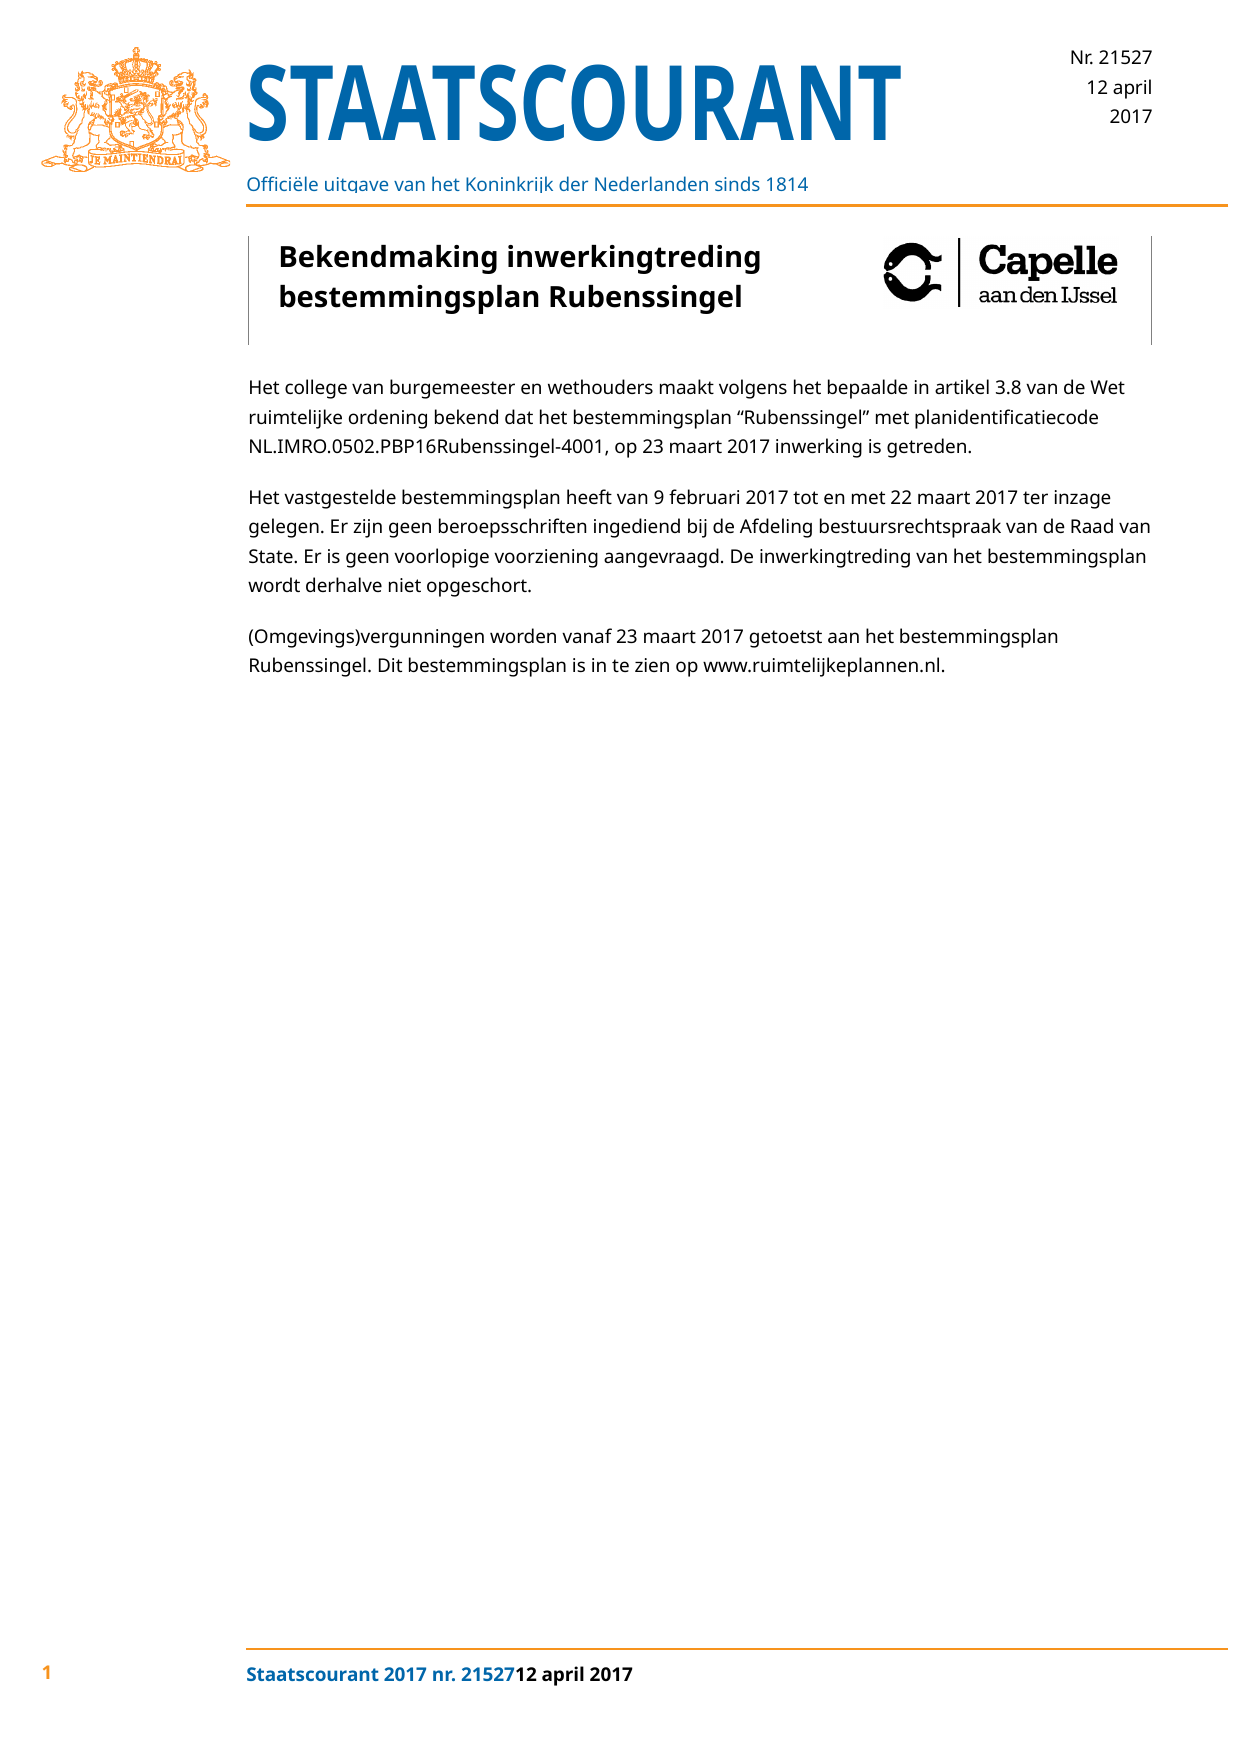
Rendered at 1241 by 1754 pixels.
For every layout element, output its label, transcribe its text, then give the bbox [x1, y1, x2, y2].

table_header [850, 236, 1151, 345]
table_header Bekendmaking inwerkingtreding bestemmingsplan Rubenssingel [249, 236, 850, 345]
picture [41, 47, 231, 172]
text Het college van burgemeester en wethouders maakt volgens het bepaalde in artikel 3.8 van de Wet ruimtelijke ordening bekend dat het bestemmingsplan “Rubenssingel” met planidentificatiecode NL.IMRO.0502.PBP16Rubenssingel-4001, op 23 maart 2017 inwerking is getreden. [248, 374, 1152, 459]
text Het vastgestelde bestemmingsplan heeft van 9 februari 2017 tot en met 22 maart 2017 ter inzage gelegen. Er zijn geen beroepsschriften ingediend bij de Afdeling bestuursrechtspraak van de Raad van State. Er is geen voorlopige voorziening aangevraagd. De inwerkingtreding van het bestemmingsplan wordt derhalve niet opgeschort. [248, 484, 1152, 598]
text (Omgevings)vergunningen worden vanaf 23 maart 2017 getoetst aan het bestemmingsplan Rubenssingel. Dit bestemmingsplan is in te zien op www.ruimtelijkeplannen.nl. [248, 623, 1152, 678]
picture [882, 236, 1119, 309]
